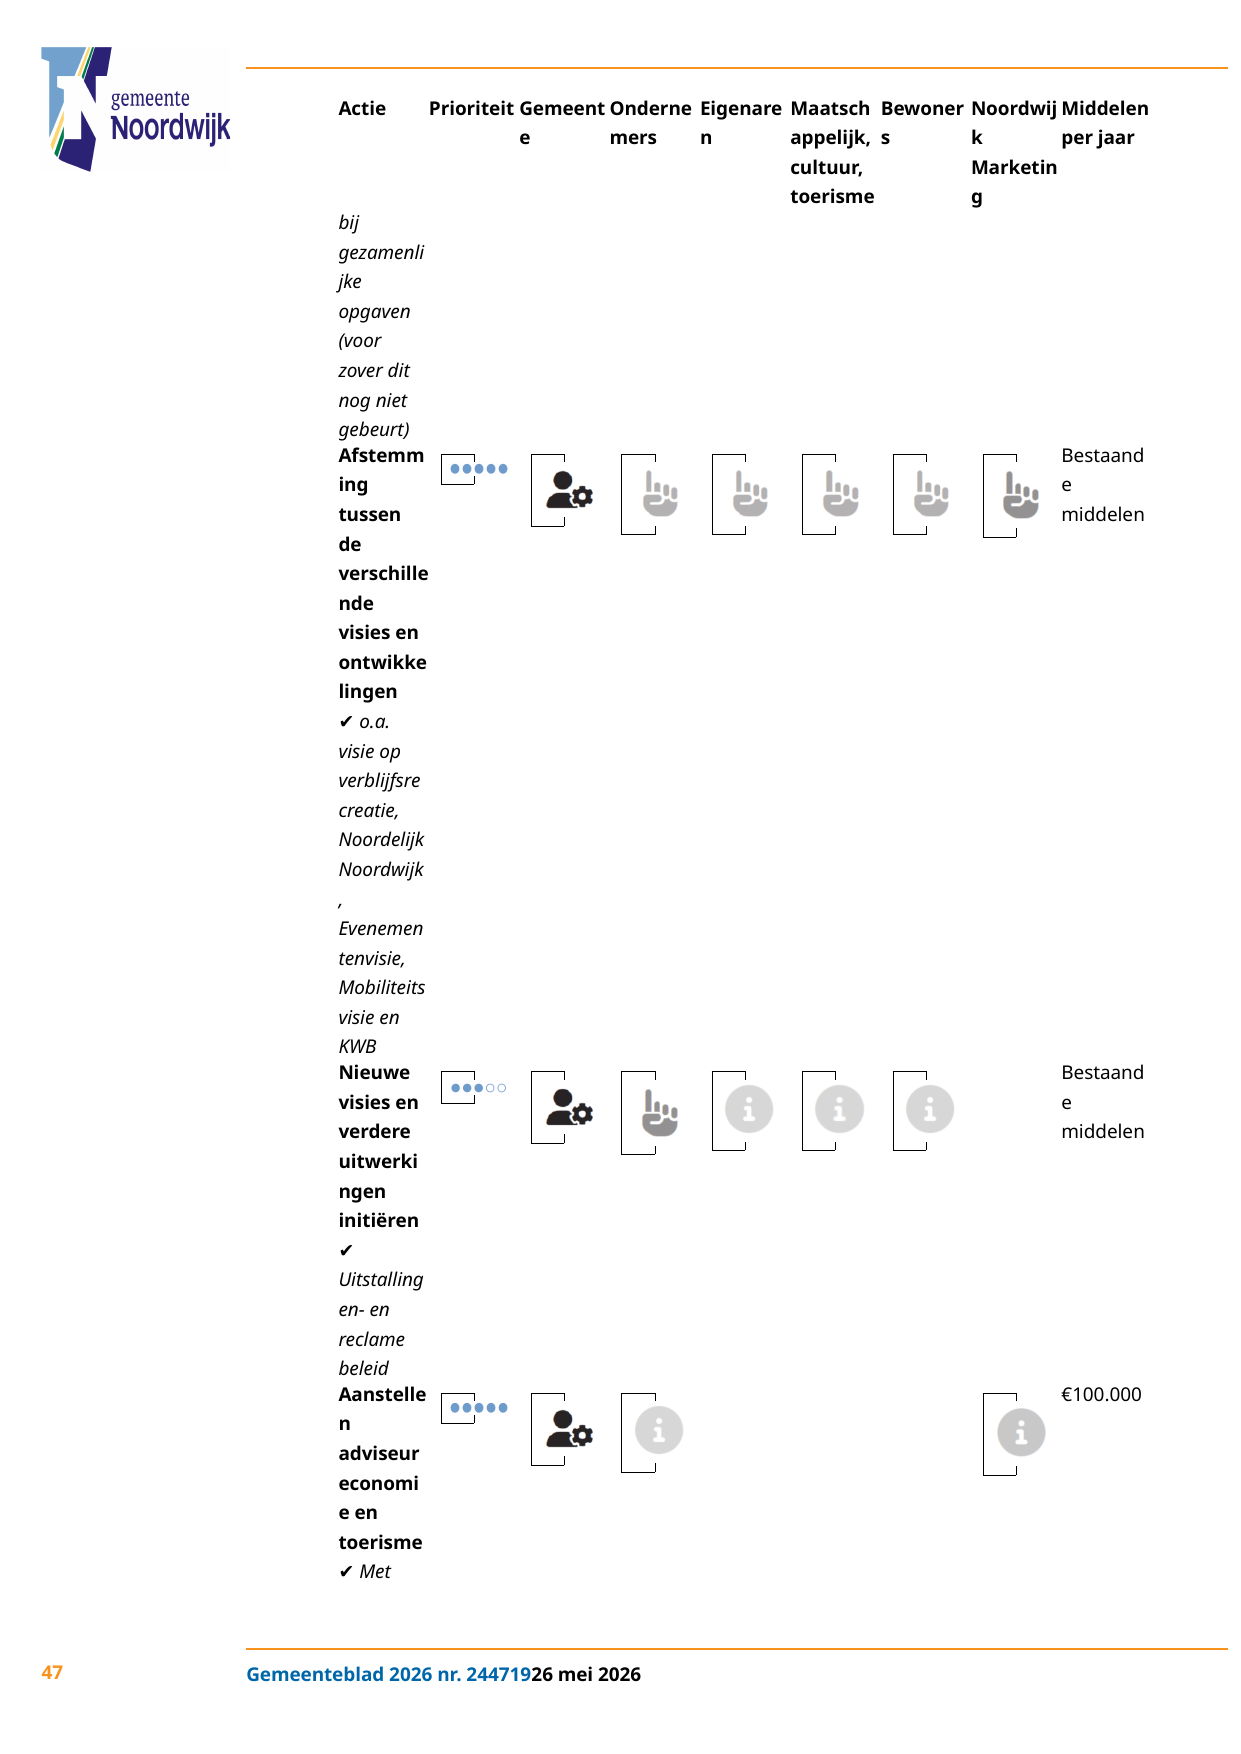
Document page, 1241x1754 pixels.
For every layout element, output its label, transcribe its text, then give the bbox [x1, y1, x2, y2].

table_cell [881, 442, 971, 1059]
picture [901, 462, 961, 526]
table_cell [429, 1381, 519, 1584]
table_cell [881, 1060, 971, 1381]
table_cell Bestaande middelen [1061, 442, 1152, 1059]
table_cell [248, 209, 338, 1584]
table_header Middelen per jaar [1061, 95, 1152, 209]
table_cell Aanstellen adviseur economie en toerisme ✔ Met [338, 1381, 429, 1584]
table_cell [700, 209, 790, 442]
table_cell [881, 1381, 971, 1584]
table_cell €100.000 [1061, 1381, 1152, 1584]
table_header Ondernemers [609, 95, 700, 209]
picture [901, 1080, 961, 1142]
table_cell Afstemming tussen de verschillende visies en ontwikkelingen ✔ o.a. visie op verblijfsrecreatie, Noordelijk Noordwijk, Evenementenvisie, Mobiliteitsvisie en KWB [338, 442, 429, 1059]
picture [539, 1080, 599, 1134]
table_cell [442, 1072, 474, 1094]
table_cell [429, 442, 519, 1059]
table_cell Bestaande middelen [1061, 1060, 1152, 1381]
table_cell [881, 209, 971, 442]
table_cell [971, 442, 1061, 1059]
table_cell [519, 209, 609, 442]
table_header Actie [338, 95, 429, 209]
picture [630, 1401, 690, 1463]
table_cell [609, 209, 700, 442]
table_cell [519, 1060, 609, 1381]
table_cell [971, 1381, 1061, 1584]
picture [41, 47, 231, 172]
table_cell [429, 1095, 519, 1381]
table_cell [700, 442, 790, 1059]
picture [449, 462, 509, 476]
table_cell [519, 1381, 609, 1584]
table_header Gemeente [519, 95, 609, 209]
picture [449, 1401, 509, 1415]
table_cell [609, 442, 700, 1059]
picture [811, 1080, 871, 1142]
table_cell [700, 1060, 790, 1381]
picture [539, 1401, 599, 1456]
picture [811, 462, 871, 526]
table_header Noordwijk Marketing [971, 95, 1061, 209]
picture [720, 462, 780, 526]
table_cell [1061, 209, 1152, 442]
table_cell [429, 1060, 519, 1094]
table_cell [790, 1381, 881, 1584]
table_cell bij gezamenlijke opgaven (voor zover dit nog niet gebeurt) [338, 209, 429, 442]
picture [720, 1080, 780, 1142]
picture [630, 1080, 690, 1146]
table_cell [790, 1060, 881, 1381]
table_header Maatschappelijk, cultuur, toerisme [790, 95, 881, 209]
table_cell [971, 209, 1061, 442]
table_cell [519, 442, 609, 1059]
table_header Bewoners [881, 95, 971, 209]
picture [449, 1080, 509, 1095]
picture [539, 462, 599, 517]
table_cell [790, 442, 881, 1059]
picture [991, 462, 1051, 528]
table_cell [971, 1060, 1061, 1381]
table_header Eigenaren [700, 95, 790, 209]
table_cell [790, 209, 881, 442]
picture [991, 1401, 1051, 1466]
table_cell Nieuwe visies en verdere uitwerkingen initiëren ✔ Uitstallingen- en reclame beleid [338, 1060, 429, 1381]
table_cell [700, 1381, 790, 1584]
table_cell [609, 1060, 700, 1381]
table_cell [429, 209, 519, 442]
table_cell [609, 1381, 700, 1584]
picture [630, 462, 690, 526]
table_header Prioriteit [429, 95, 519, 209]
table_cell [442, 1095, 474, 1103]
table_header [248, 95, 338, 209]
